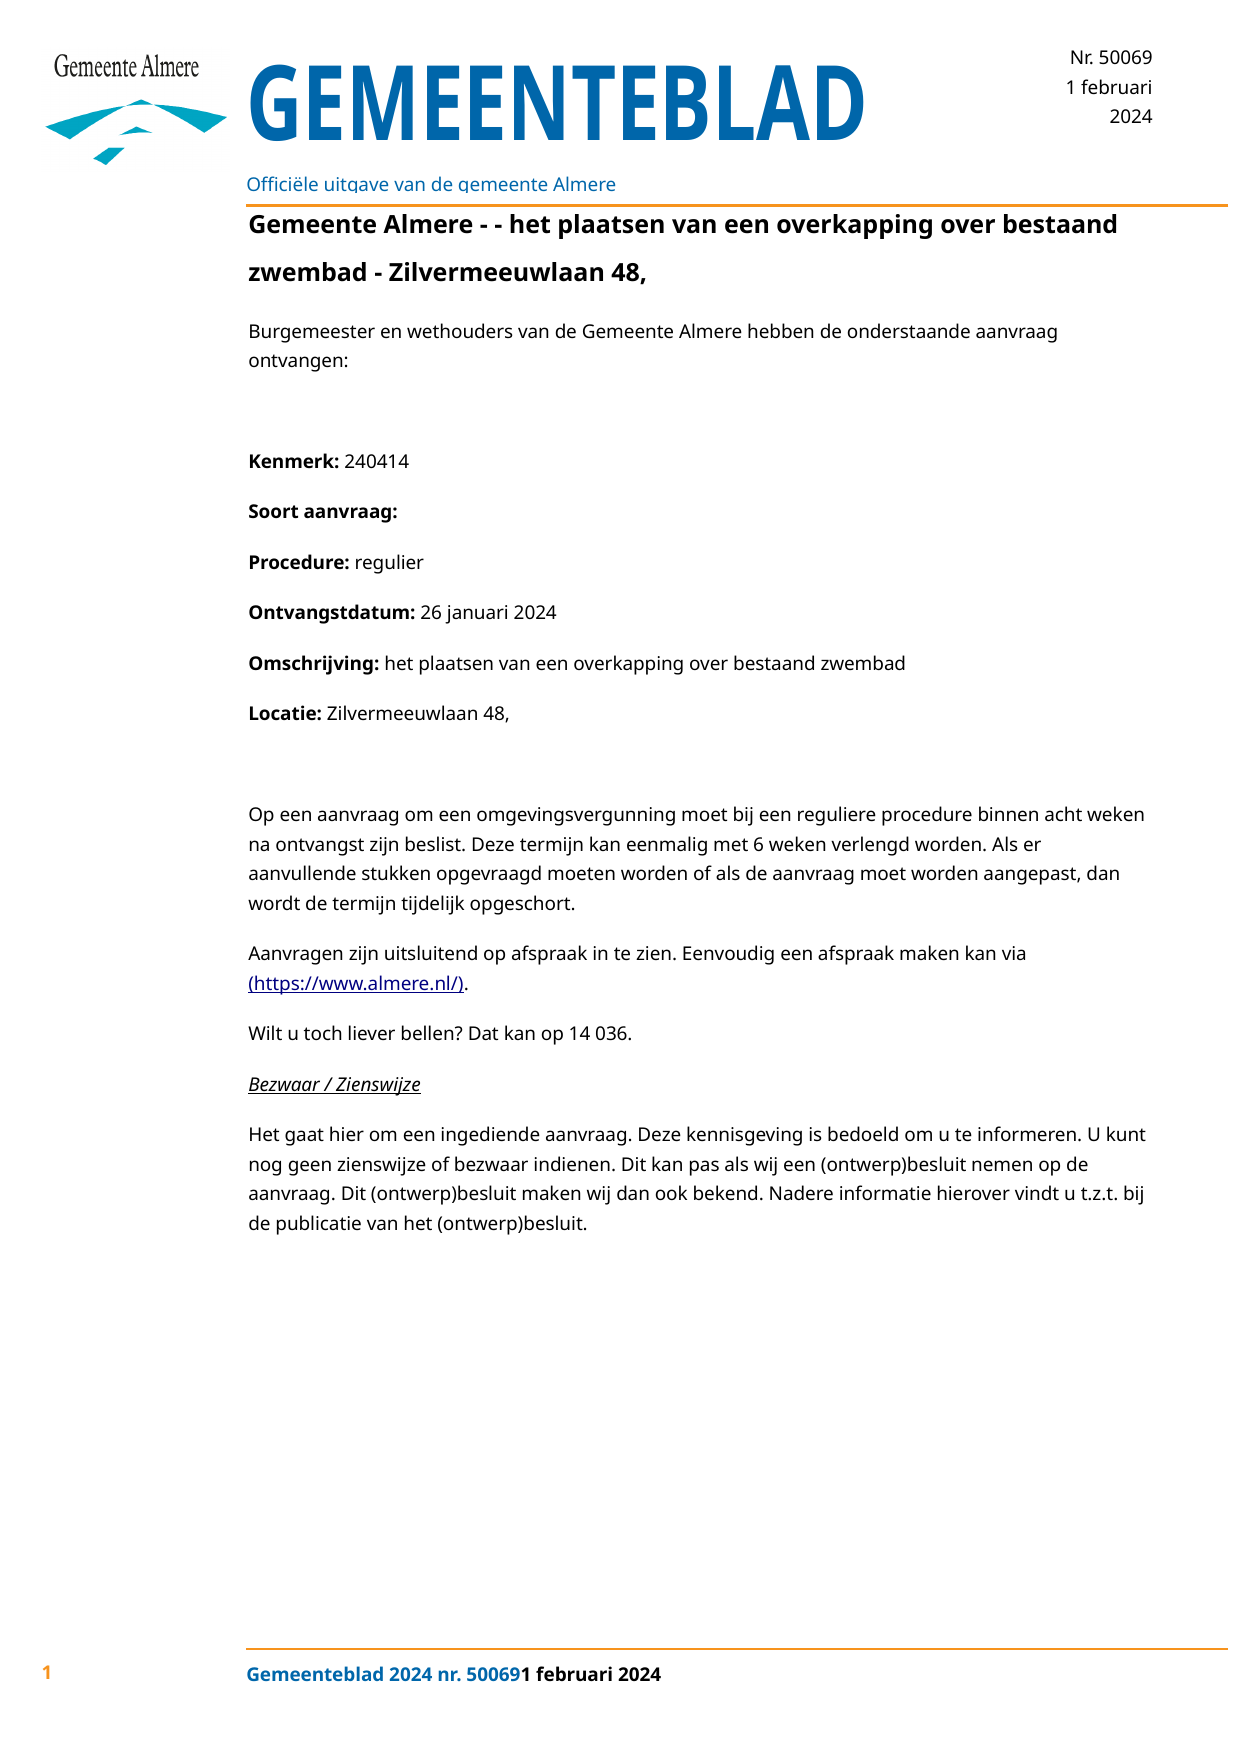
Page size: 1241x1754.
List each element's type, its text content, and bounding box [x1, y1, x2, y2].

text Bezwaar / Zienswijze [248, 1071, 1152, 1097]
picture [41, 47, 231, 172]
text Op een aanvraag om een omgevingsvergunning moet bij een reguliere procedure binnen acht weken na ontvangst zijn beslist. Deze termijn kan eenmalig met 6 weken verlengd worden. Als er aanvullende stukken opgevraagd moeten worden of als de aanvraag moet worden aangepast, dan wordt de termijn tijdelijk opgeschort. [248, 801, 1152, 916]
text Kenmerk: 240414 [248, 448, 1152, 474]
text Gemeente Almere - - het plaatsen van een overkapping over bestaand zwembad - Zilvermeeuwlaan 48, [248, 207, 1152, 288]
text Omschrijving: het plaatsen van een overkapping over bestaand zwembad [248, 650, 1152, 676]
text Procedure: regulier [248, 549, 1152, 575]
text Aanvragen zijn uitsluitend op afspraak in te zien. Eenvoudig een afspraak maken kan via (https://www.almere.nl/). [248, 940, 1152, 996]
text Burgemeester en wethouders van de Gemeente Almere hebben de onderstaande aanvraag ontvangen: [248, 318, 1152, 373]
text Ontvangstdatum: 26 januari 2024 [248, 599, 1152, 625]
text Wilt u toch liever bellen? Dat kan op 14 036. [248, 1020, 1152, 1046]
text Locatie: Zilvermeeuwlaan 48, [248, 700, 1152, 726]
text Het gaat hier om een ingediende aanvraag. Deze kennisgeving is bedoeld om u te informeren. U kunt nog geen zienswijze of bezwaar indienen. Dit kan pas als wij een (ontwerp)besluit nemen op de aanvraag. Dit (ontwerp)besluit maken wij dan ook bekend. Nadere informatie hierover vindt u t.z.t. bij de publicatie van het (ontwerp)besluit. [248, 1121, 1152, 1236]
text Soort aanvraag: [248, 499, 1152, 524]
